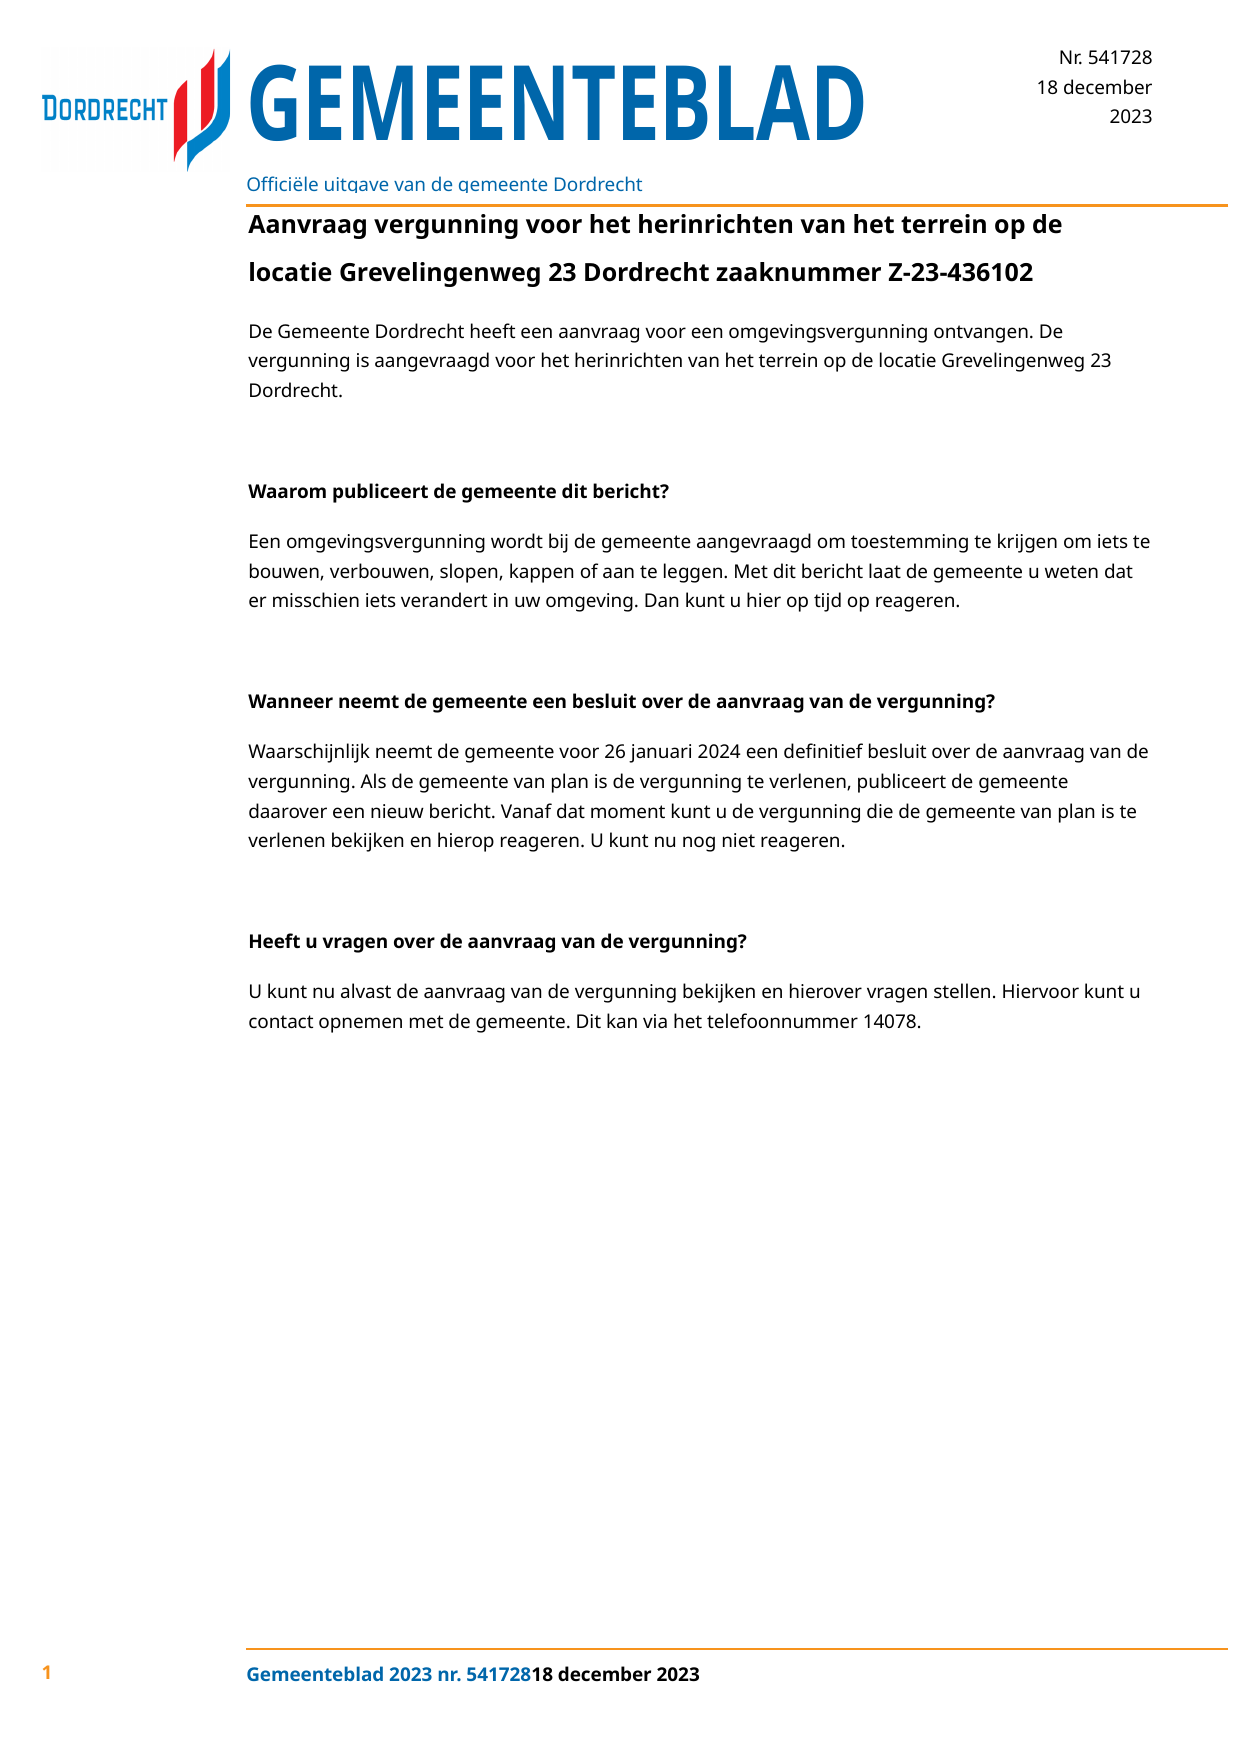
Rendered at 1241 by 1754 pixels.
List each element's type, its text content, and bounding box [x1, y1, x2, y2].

text Waarom publiceert de gemeente dit bericht? [248, 478, 1152, 504]
text Een omgevingsvergunning wordt bij de gemeente aangevraagd om toestemming te krijgen om iets te bouwen, verbouwen, slopen, kappen of aan te leggen. Met dit bericht laat de gemeente u weten dat er misschien iets verandert in uw omgeving. Dan kunt u hier op tijd op reageren. [248, 528, 1152, 613]
text U kunt nu alvast de aanvraag van de vergunning bekijken en hierover vragen stellen. Hiervoor kunt u contact opnemen met de gemeente. Dit kan via het telefoonnummer 14078. [248, 979, 1152, 1034]
picture [41, 47, 231, 172]
text Aanvraag vergunning voor het herinrichten van het terrein op de locatie Grevelingenweg 23 Dordrecht zaaknummer Z-23-436102 [248, 207, 1152, 288]
text De Gemeente Dordrecht heeft een aanvraag voor een omgevingsvergunning ontvangen. De vergunning is aangevraagd voor het herinrichten van het terrein op de locatie Grevelingenweg 23 Dordrecht. [248, 318, 1152, 403]
text Waarschijnlijk neemt de gemeente voor 26 januari 2024 een definitief besluit over de aanvraag van de vergunning. Als de gemeente van plan is de vergunning te verlenen, publiceert de gemeente daarover een nieuw bericht. Vanaf dat moment kunt u de vergunning die de gemeente van plan is te verlenen bekijken en hierop reageren. U kunt nu nog niet reageren. [248, 739, 1152, 853]
text Heeft u vragen over de aanvraag van de vergunning? [248, 928, 1152, 954]
text Wanneer neemt de gemeente een besluit over de aanvraag van de vergunning? [248, 688, 1152, 714]
